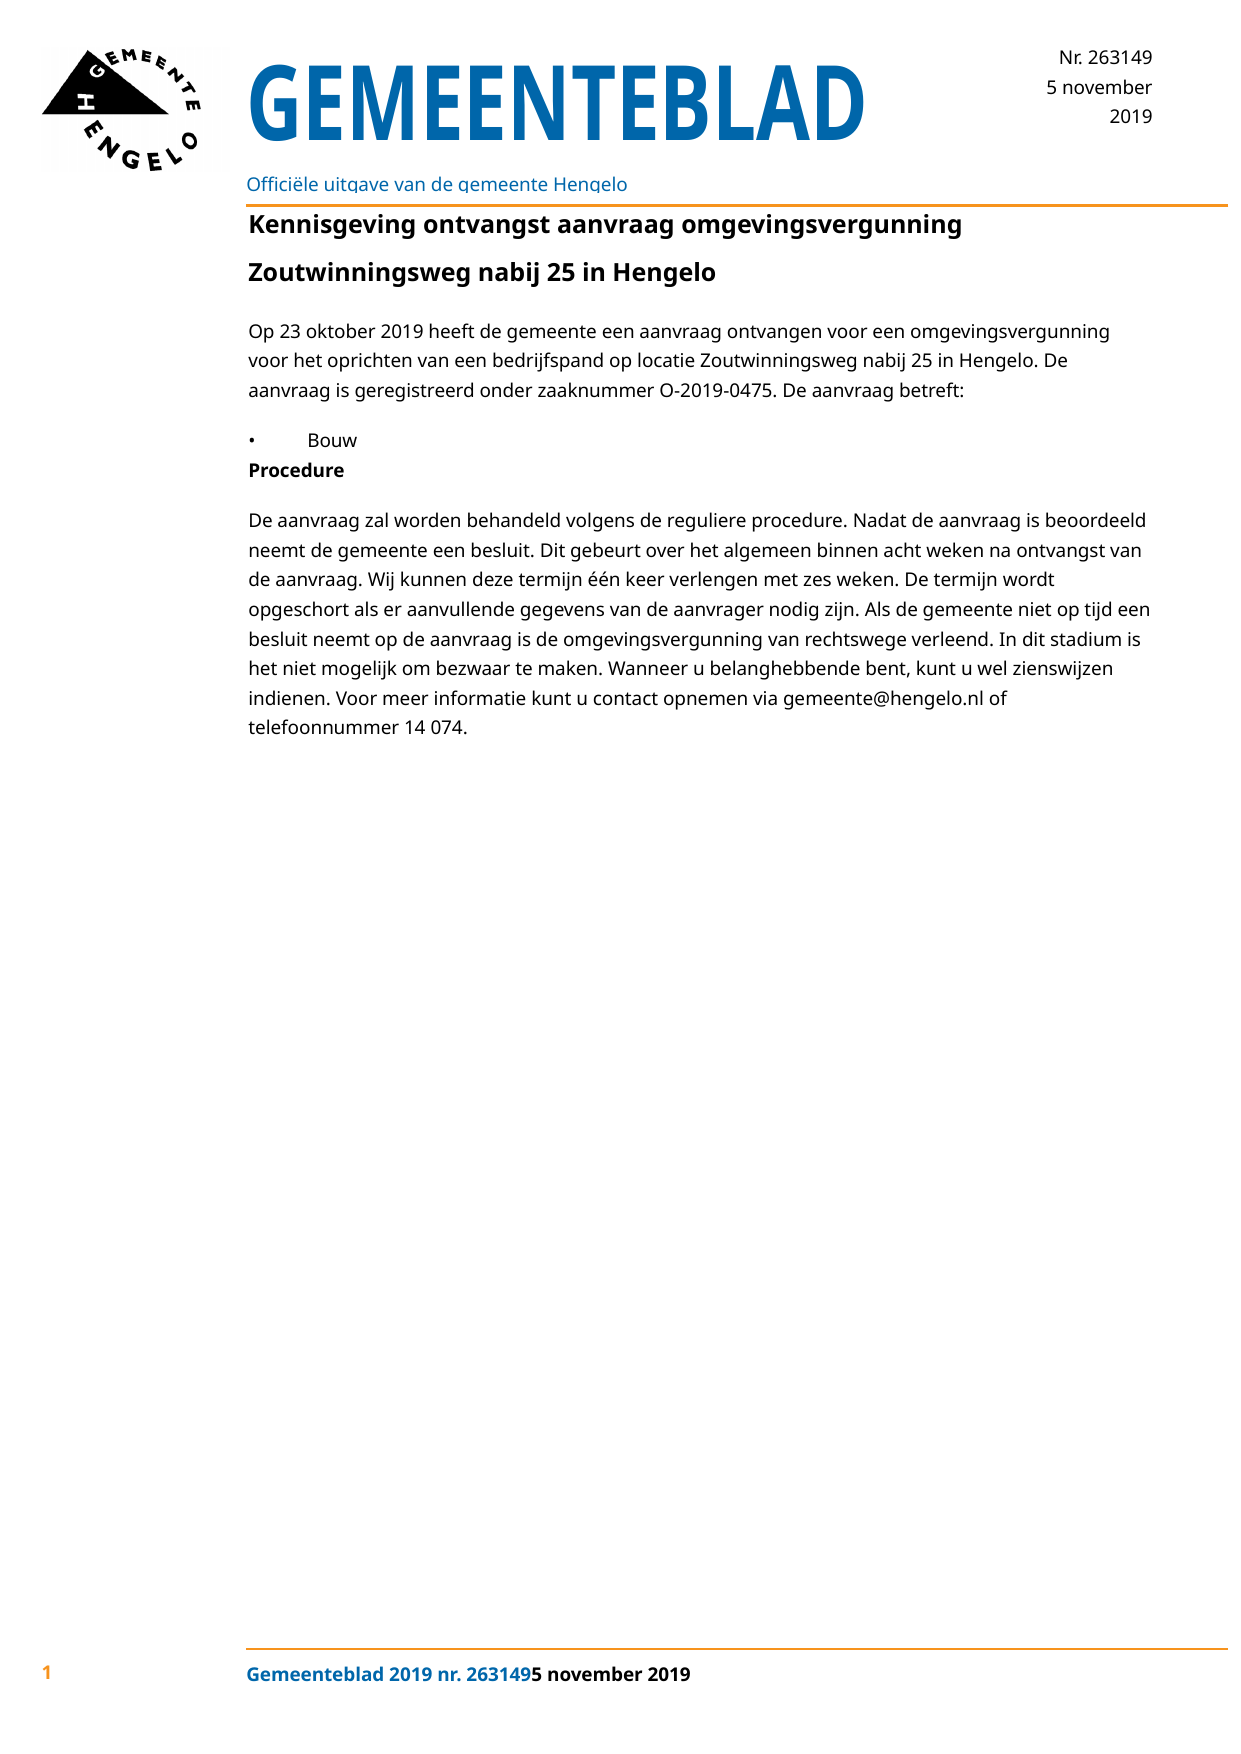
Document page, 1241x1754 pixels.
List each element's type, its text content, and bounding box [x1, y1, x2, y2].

text Procedure [248, 457, 1152, 483]
picture [41, 47, 231, 172]
list Bouw [248, 427, 1152, 453]
text Kennisgeving ontvangst aanvraag omgevingsvergunning Zoutwinningsweg nabij 25 in Hengelo [248, 207, 1152, 288]
text Op 23 oktober 2019 heeft de gemeente een aanvraag ontvangen voor een omgevingsvergunning voor het oprichten van een bedrijfspand op locatie Zoutwinningsweg nabij 25 in Hengelo. De aanvraag is geregistreerd onder zaaknummer O-2019-0475. De aanvraag betreft: [248, 318, 1152, 403]
text De aanvraag zal worden behandeld volgens de reguliere procedure. Nadat de aanvraag is beoordeeld neemt de gemeente een besluit. Dit gebeurt over het algemeen binnen acht weken na ontvangst van de aanvraag. Wij kunnen deze termijn één keer verlengen met zes weken. De termijn wordt opgeschort als er aanvullende gegevens van de aanvrager nodig zijn. Als de gemeente niet op tijd een besluit neemt op de aanvraag is de omgevingsvergunning van rechtswege verleend. In dit stadium is het niet mogelijk om bezwaar te maken. Wanneer u belanghebbende bent, kunt u wel zienswijzen indienen. Voor meer informatie kunt u contact opnemen via gemeente@hengelo.nl of telefoonnummer 14 074. [248, 507, 1152, 740]
